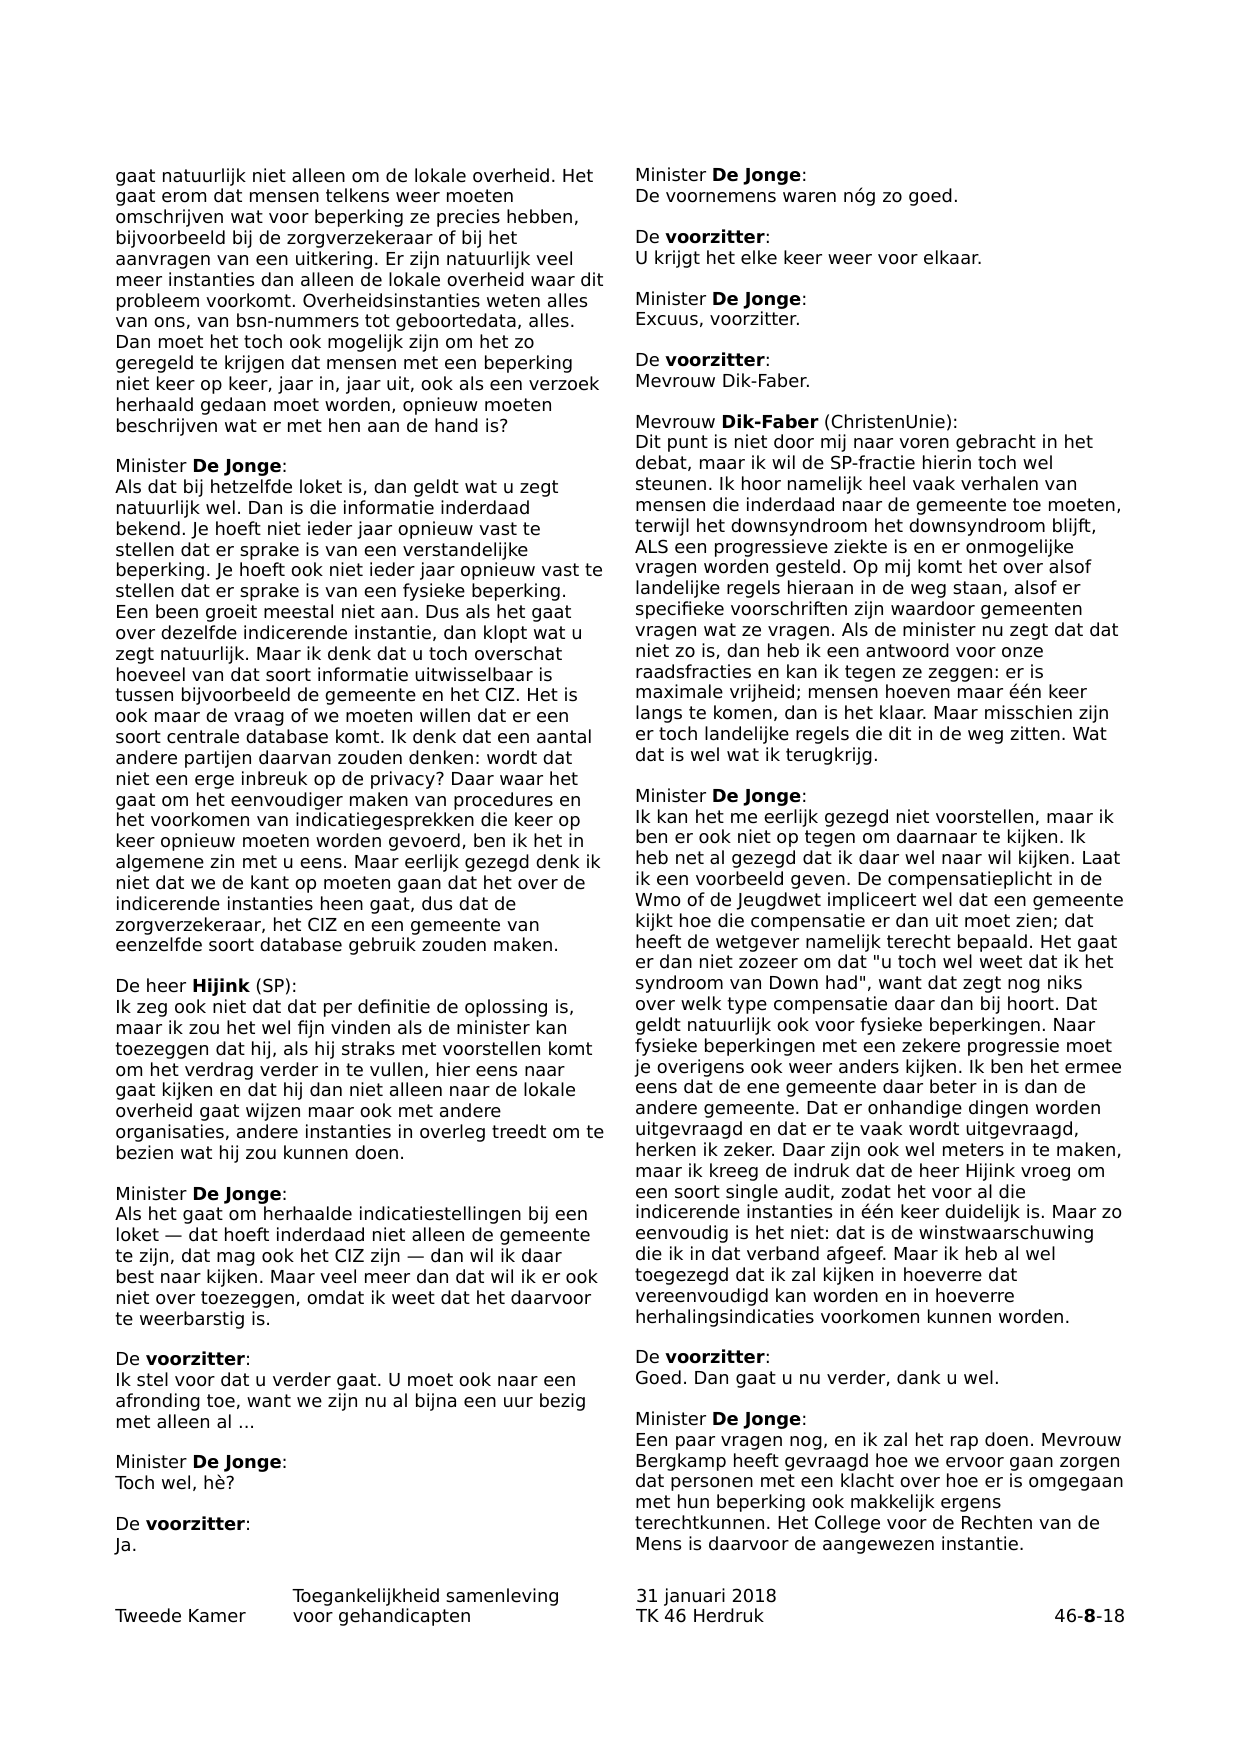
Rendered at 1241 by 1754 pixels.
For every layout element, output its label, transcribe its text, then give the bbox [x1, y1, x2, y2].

text Minister De Jonge: [115, 1183, 605, 1204]
text De voornemens waren nóg zo goed. [635, 186, 1125, 207]
text Goed. Dan gaat u nu verder, dank u wel. [635, 1368, 1125, 1389]
text Ik stel voor dat u verder gaat. U moet ook naar een afronding toe, want we zijn nu al bijna een uur bezig met alleen al ... [115, 1370, 605, 1432]
text Minister De Jonge: [115, 1452, 605, 1473]
text U krijgt het elke keer weer voor elkaar. [635, 248, 1125, 268]
text Minister De Jonge: [635, 1409, 1125, 1429]
text De voorzitter: [115, 1514, 605, 1535]
text De voorzitter: [635, 350, 1125, 371]
text Mevrouw Dik-Faber (ChristenUnie): [635, 412, 1125, 432]
text De heer Hijink (SP): [115, 976, 605, 997]
text Toch wel, hè? [115, 1473, 605, 1494]
text Ik kan het me eerlijk gezegd niet voorstellen, maar ik ben er ook niet op tegen om daarnaar te kijken. Ik heb net al gezegd dat ik daar wel naar wil kijken. Laat ik een voorbeeld geven. De compensatieplicht in de Wmo of de Jeugdwet impliceert wel dat een gemeente kijkt hoe die compensatie er dan uit moet zien; dat heeft de wetgever namelijk terecht bepaald. Het gaat er dan niet zozeer om dat "u toch wel weet dat ik het syndroom van Down had", want dat zegt nog niks over welk type compensatie daar dan bij hoort. Dat geldt natuurlijk ook voor fysieke beperkingen. Naar fysieke beperkingen met een zekere progressie moet je overigens ook weer anders kijken. Ik ben het ermee eens dat de ene gemeente daar beter in is dan de andere gemeente. Dat er onhandige dingen worden uitgevraagd en dat er te vaak wordt uitgevraagd, herken ik zeker. Daar zijn ook wel meters in te maken, maar ik kreeg de indruk dat de heer Hijink vroeg om een soort single audit, zodat het voor al die indicerende instanties in één keer duidelijk is. Maar zo eenvoudig is het niet: dat is de winstwaarschuwing die ik in dat verband afgeef. Maar ik heb al wel toegezegd dat ik zal kijken in hoeverre dat vereenvoudigd kan worden en in hoeverre herhalingsindicaties voorkomen kunnen worden. [635, 806, 1125, 1327]
text De voorzitter: [635, 1347, 1125, 1368]
text Als dat bij hetzelfde loket is, dan geldt wat u zegt natuurlijk wel. Dan is die informatie inderdaad bekend. Je hoeft niet ieder jaar opnieuw vast te stellen dat er sprake is van een verstandelijke beperking. Je hoeft ook niet ieder jaar opnieuw vast te stellen dat er sprake is van een fysieke beperking. Een been groeit meestal niet aan. Dus als het gaat over dezelfde indicerende instantie, dan klopt wat u zegt natuurlijk. Maar ik denk dat u toch overschat hoeveel van dat soort informatie uitwisselbaar is tussen bijvoorbeeld de gemeente en het CIZ. Het is ook maar de vraag of we moeten willen dat er een soort centrale database komt. Ik denk dat een aantal andere partijen daarvan zouden denken: wordt dat niet een erge inbreuk op de privacy? Daar waar het gaat om het eenvoudiger maken van procedures en het voorkomen van indicatiegesprekken die keer op keer opnieuw moeten worden gevoerd, ben ik het in algemene zin met u eens. Maar eerlijk gezegd denk ik niet dat we de kant op moeten gaan dat het over de indicerende instanties heen gaat, dus dat de zorgverzekeraar, het CIZ en een gemeente van eenzelfde soort database gebruik zouden maken. [115, 477, 605, 956]
text Als het gaat om herhaalde indicatiestellingen bij een loket — dat hoeft inderdaad niet alleen de gemeente te zijn, dat mag ook het CIZ zijn — dan wil ik daar best naar kijken. Maar veel meer dan dat wil ik er ook niet over toezeggen, omdat ik weet dat het daarvoor te weerbarstig is. [115, 1204, 605, 1329]
text Mevrouw Dik-Faber. [635, 371, 1125, 392]
text Minister De Jonge: [635, 165, 1125, 186]
text De voorzitter: [635, 227, 1125, 248]
text Ik zeg ook niet dat dat per definitie de oplossing is, maar ik zou het wel fijn vinden als de minister kan toezeggen dat hij, als hij straks met voorstellen komt om het verdrag verder in te vullen, hier eens naar gaat kijken en dat hij dan niet alleen naar de lokale overheid gaat wijzen maar ook met andere organisaties, andere instanties in overleg treedt om te bezien wat hij zou kunnen doen. [115, 997, 605, 1163]
text Een paar vragen nog, en ik zal het rap doen. Mevrouw Bergkamp heeft gevraagd hoe we ervoor gaan zorgen dat personen met een klacht over hoe er is omgegaan met hun beperking ook makkelijk ergens terechtkunnen. Het College voor de Rechten van de Mens is daarvoor de aangewezen instantie. [635, 1429, 1125, 1554]
text Dit punt is niet door mij naar voren gebracht in het debat, maar ik wil de SP-fractie hierin toch wel steunen. Ik hoor namelijk heel vaak verhalen van mensen die inderdaad naar de gemeente toe moeten, terwijl het downsyndroom het downsyndroom blijft, ALS een progressieve ziekte is en er onmogelijke vragen worden gesteld. Op mij komt het over alsof landelijke regels hieraan in de weg staan, alsof er specifieke voorschriften zijn waardoor gemeenten vragen wat ze vragen. Als de minister nu zegt dat dat niet zo is, dan heb ik een antwoord voor onze raadsfracties en kan ik tegen ze zeggen: er is maximale vrijheid; mensen hoeven maar één keer langs te komen, dan is het klaar. Maar misschien zijn er toch landelijke regels die dit in de weg zitten. Wat dat is wel wat ik terugkrijg. [635, 432, 1125, 766]
text De voorzitter: [115, 1349, 605, 1370]
text Minister De Jonge: [115, 456, 605, 477]
text gaat natuurlijk niet alleen om de lokale overheid. Het gaat erom dat mensen telkens weer moeten omschrijven wat voor beperking ze precies hebben, bijvoorbeeld bij de zorgverzekeraar of bij het aanvragen van een uitkering. Er zijn natuurlijk veel meer instanties dan alleen de lokale overheid waar dit probleem voorkomt. Overheidsinstanties weten alles van ons, van bsn-nummers tot geboortedata, alles. Dan moet het toch ook mogelijk zijn om het zo geregeld te krijgen dat mensen met een beperking niet keer op keer, jaar in, jaar uit, ook als een verzoek herhaald gedaan moet worden, opnieuw moeten beschrijven wat er met hen aan de hand is? [115, 165, 605, 436]
text Minister De Jonge: [635, 288, 1125, 309]
text Ja. [115, 1535, 605, 1556]
text Minister De Jonge: [635, 786, 1125, 806]
text Excuus, voorzitter. [635, 309, 1125, 330]
